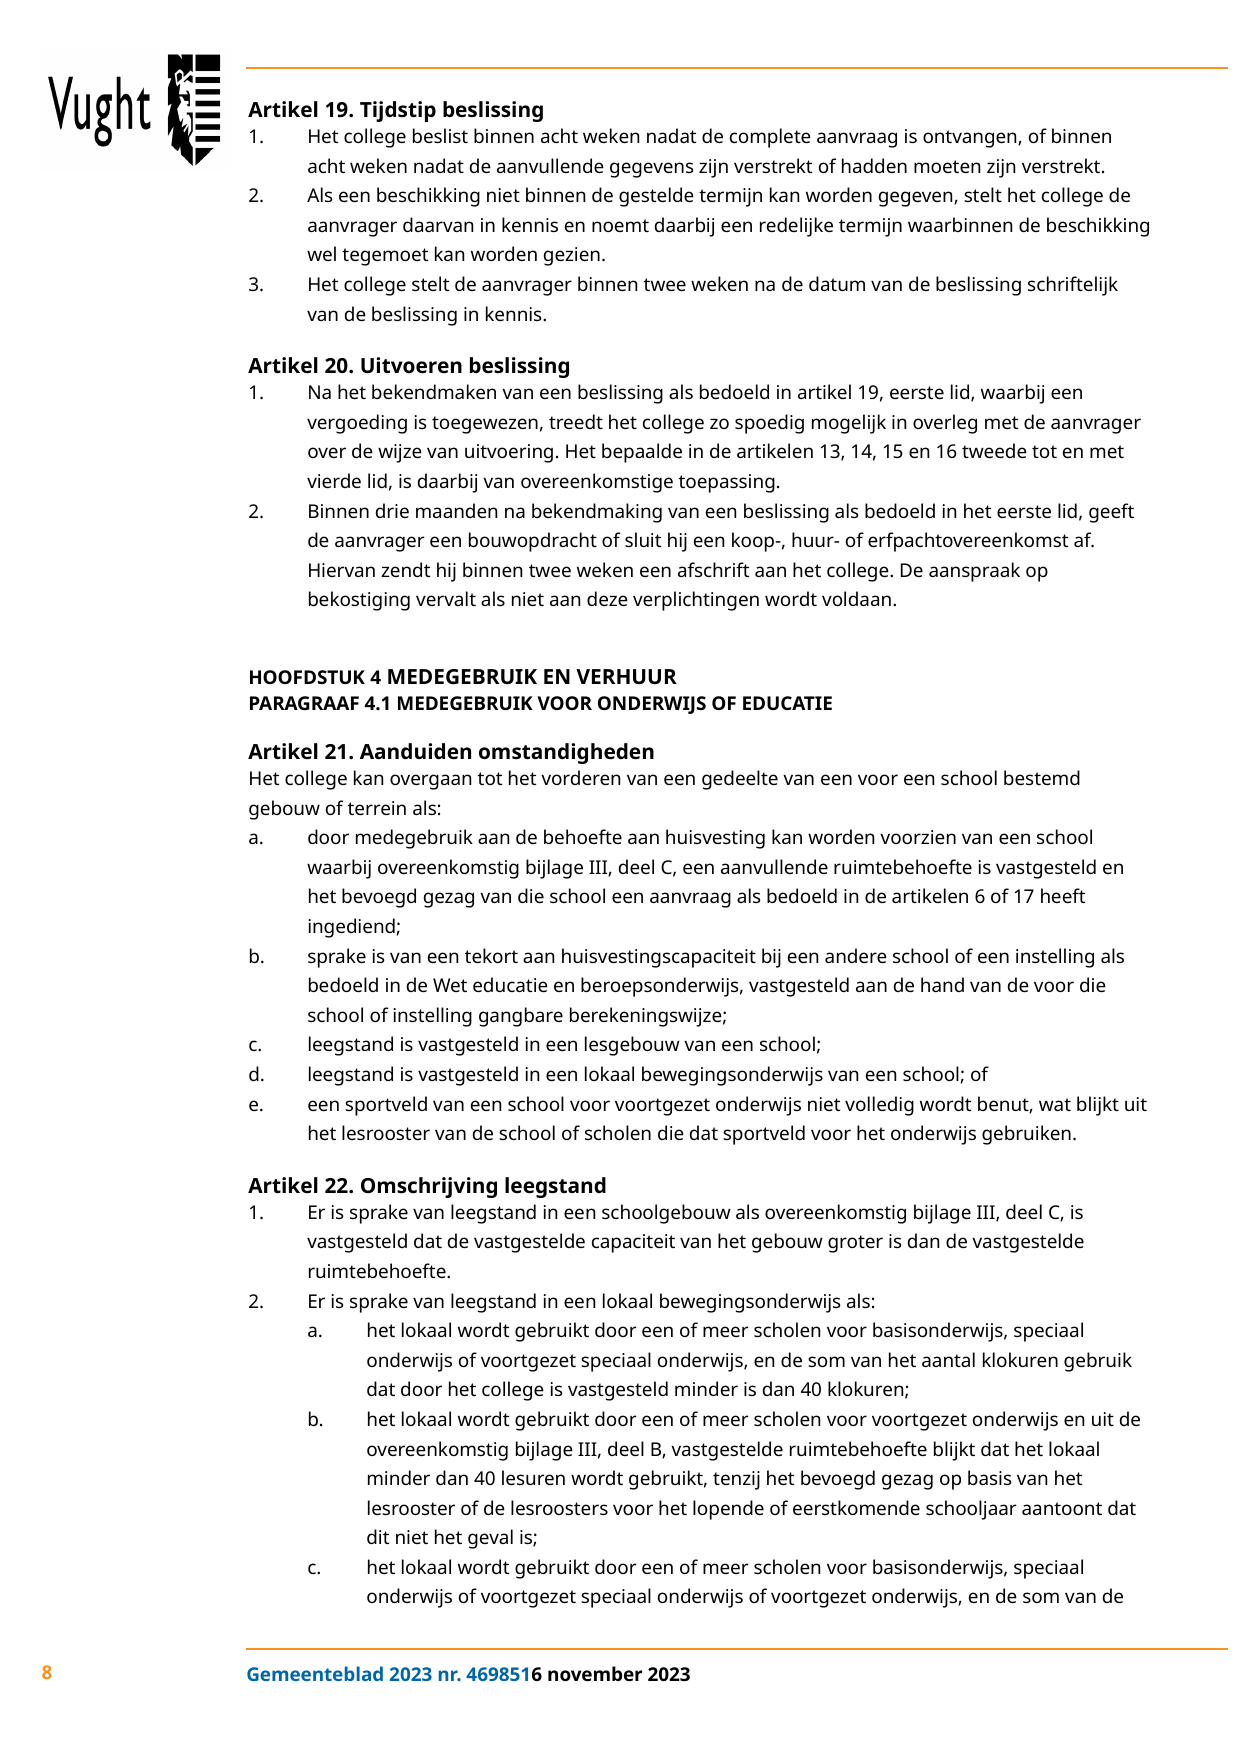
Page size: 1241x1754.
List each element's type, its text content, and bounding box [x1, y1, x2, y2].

list Na het bekendmaken van een beslissing als bedoeld in artikel 19, eerste lid, waarbij een vergoeding is toegewezen, treedt het college zo spoedig mogelijk in overleg met de aanvrager over de wijze van uitvoering. Het bepaalde in de artikelen 13, 14, 15 en 16 tweede tot en met vierde lid, is daarbij van overeenkomstige toepassing. [248, 379, 1152, 494]
list Als een beschikking niet binnen de gestelde termijn kan worden gegeven, stelt het college de aanvrager daarvan in kennis en noemt daarbij een redelijke termijn waarbinnen de beschikking wel tegemoet kan worden gezien. [248, 182, 1152, 267]
text Artikel 21. Aanduiden omstandigheden [248, 737, 1152, 765]
text Artikel 20. Uitvoeren beslissing [248, 351, 1152, 379]
list sprake is van een tekort aan huisvestingscapaciteit bij een andere school of een instelling als bedoeld in de Wet educatie en beroepsonderwijs, vastgesteld aan de hand van de voor die school of instelling gangbare berekeningswijze; [248, 943, 1152, 1028]
list Binnen drie maanden na bekendmaking van een beslissing als bedoeld in het eerste lid, geeft de aanvrager een bouwopdracht of sluit hij een koop-, huur- of erfpachtovereenkomst af. Hiervan zendt hij binnen twee weken een afschrift aan het college. De aanspraak op bekostiging vervalt als niet aan deze verplichtingen wordt voldaan. [248, 498, 1152, 612]
list leegstand is vastgesteld in een lokaal bewegingsonderwijs van een school; of [248, 1061, 1152, 1087]
picture [41, 47, 231, 172]
text HOOFDSTUK 4 MEDEGEBRUIK EN VERHUUR [248, 662, 1152, 690]
list het lokaal wordt gebruikt door een of meer scholen voor basisonderwijs, speciaal onderwijs of voortgezet speciaal onderwijs, en de som van het aantal klokuren gebruik dat door het college is vastgesteld minder is dan 40 klokuren; [307, 1317, 1152, 1402]
list door medegebruik aan de behoefte aan huisvesting kan worden voorzien van een school waarbij overeenkomstig bijlage III, deel C, een aanvullende ruimtebehoefte is vastgesteld en het bevoegd gezag van die school een aanvraag als bedoeld in de artikelen 6 of 17 heeft ingediend; [248, 824, 1152, 939]
list een sportveld van een school voor voortgezet onderwijs niet volledig wordt benut, wat blijkt uit het lesrooster van de school of scholen die dat sportveld voor het onderwijs gebruiken. [248, 1091, 1152, 1146]
list het lokaal wordt gebruikt door een of meer scholen voor basisonderwijs, speciaal onderwijs of voortgezet speciaal onderwijs of voortgezet onderwijs, en de som van de [307, 1554, 1152, 1609]
list Het college beslist binnen acht weken nadat de complete aanvraag is ontvangen, of binnen acht weken nadat de aanvullende gegevens zijn verstrekt of hadden moeten zijn verstrekt. [248, 123, 1152, 178]
text Artikel 19. Tijdstip beslissing [248, 95, 1152, 123]
list het lokaal wordt gebruikt door een of meer scholen voor voortgezet onderwijs en uit de overeenkomstig bijlage III, deel B, vastgestelde ruimtebehoefte blijkt dat het lokaal minder dan 40 lesuren wordt gebruikt, tenzij het bevoegd gezag op basis van het lesrooster of de lesroosters voor het lopende of eerstkomende schooljaar aantoont dat dit niet het geval is; [307, 1406, 1152, 1550]
list Er is sprake van leegstand in een lokaal bewegingsonderwijs als: [248, 1288, 1152, 1314]
text Artikel 22. Omschrijving leegstand [248, 1171, 1152, 1199]
text Het college kan overgaan tot het vorderen van een gedeelte van een voor een school bestemd gebouw of terrein als: [248, 765, 1152, 821]
list leegstand is vastgesteld in een lesgebouw van een school; [248, 1032, 1152, 1057]
text PARAGRAAF 4.1 MEDEGEBRUIK VOOR ONDERWIJS OF EDUCATIE [248, 690, 1152, 716]
list Het college stelt de aanvrager binnen twee weken na de datum van de beslissing schriftelijk van de beslissing in kennis. [248, 271, 1152, 326]
list Er is sprake van leegstand in een schoolgebouw als overeenkomstig bijlage III, deel C, is vastgesteld dat de vastgestelde capaciteit van het gebouw groter is dan de vastgestelde ruimtebehoefte. [248, 1199, 1152, 1284]
